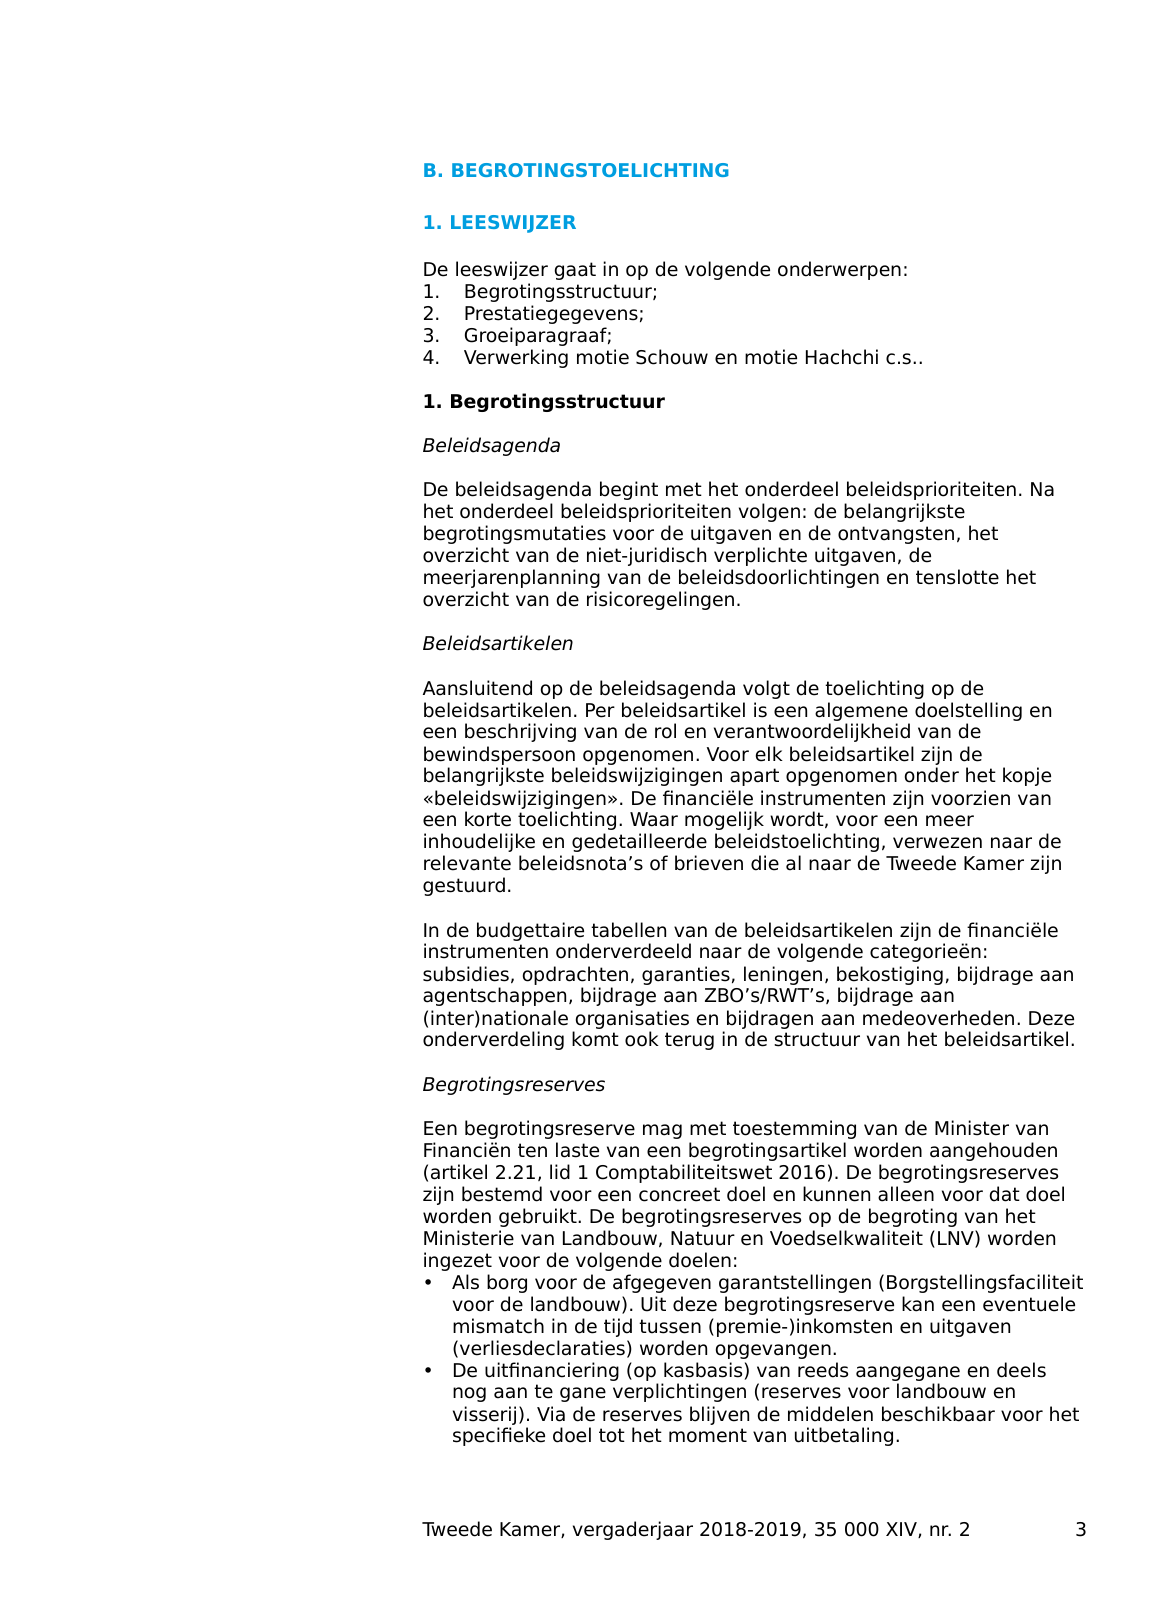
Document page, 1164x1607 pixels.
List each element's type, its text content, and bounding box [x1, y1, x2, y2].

subtitle Beleidsartikelen [422, 633, 1087, 655]
text Een begrotingsreserve mag met toestemming van de Minister van Financiën ten laste van een begrotingsartikel worden aangehouden (artikel 2.21, lid 1 Comptabiliteitswet 2016). De begrotingsreserves zijn bestemd voor een concreet doel en kunnen alleen voor dat doel worden gebruikt. De begrotingsreserves op de begroting van het Ministerie van Landbouw, Natuur en Voedselkwaliteit (LNV) worden ingezet voor de volgende doelen: [422, 1118, 1087, 1272]
text 4. Verwerking motie Schouw en motie Hachchi c.s.. [422, 347, 1087, 369]
subtitle B. BEGROTINGSTOELICHTING [422, 160, 1087, 182]
text 1. Begrotingsstructuur; [422, 281, 1087, 303]
text Aansluitend op de beleidsagenda volgt de toelichting op de beleidsartikelen. Per beleidsartikel is een algemene doelstelling en een beschrijving van de rol en verantwoordelijkheid van de bewindspersoon opgenomen. Voor elk beleidsartikel zijn de belangrijkste beleidswijzigingen apart opgenomen onder het kopje «beleidswijzigingen». De financiële instrumenten zijn voorzien van een korte toelichting. Waar mogelijk wordt, voor een meer inhoudelijke en gedetailleerde beleidstoelichting, verwezen naar de relevante beleidsnota’s of brieven die al naar de Tweede Kamer zijn gestuurd. [422, 677, 1087, 897]
subtitle Beleidsagenda [422, 435, 1087, 457]
subtitle Begrotingsreserves [422, 1073, 1087, 1096]
text 2. Prestatiegegevens; [422, 303, 1087, 325]
subtitle 1. LEESWIJZER [422, 212, 1087, 234]
text • De uitfinanciering (op kasbasis) van reeds aangegane en deels nog aan te gane verplichtingen (reserves voor landbouw en visserij). Via de reserves blijven de middelen beschikbaar voor het specifieke doel tot het moment van uitbetaling. [422, 1359, 1087, 1447]
text In de budgettaire tabellen van de beleidsartikelen zijn de financiële instrumenten onderverdeeld naar de volgende categorieën: subsidies, opdrachten, garanties, leningen, bekostiging, bijdrage aan agentschappen, bijdrage aan ZBO’s/RWT’s, bijdrage aan (inter)nationale organisaties en bijdragen aan medeoverheden. Deze onderverdeling komt ook terug in de structuur van het beleidsartikel. [422, 919, 1087, 1051]
text • Als borg voor de afgegeven garantstellingen (Borgstellingsfaciliteit voor de landbouw). Uit deze begrotingsreserve kan een eventuele mismatch in de tijd tussen (premie-)inkomsten en uitgaven (verliesdeclaraties) worden opgevangen. [422, 1272, 1087, 1359]
text De leeswijzer gaat in op de volgende onderwerpen: [422, 259, 1087, 281]
text 3. Groeiparagraaf; [422, 325, 1087, 347]
subtitle 1. Begrotingsstructuur [422, 391, 1087, 413]
text De beleidsagenda begint met het onderdeel beleidsprioriteiten. Na het onderdeel beleidsprioriteiten volgen: de belangrijkste begrotingsmutaties voor de uitgaven en de ontvangsten, het overzicht van de niet-juridisch verplichte uitgaven, de meerjarenplanning van de beleidsdoorlichtingen en tenslotte het overzicht van de risicoregelingen. [422, 479, 1087, 611]
